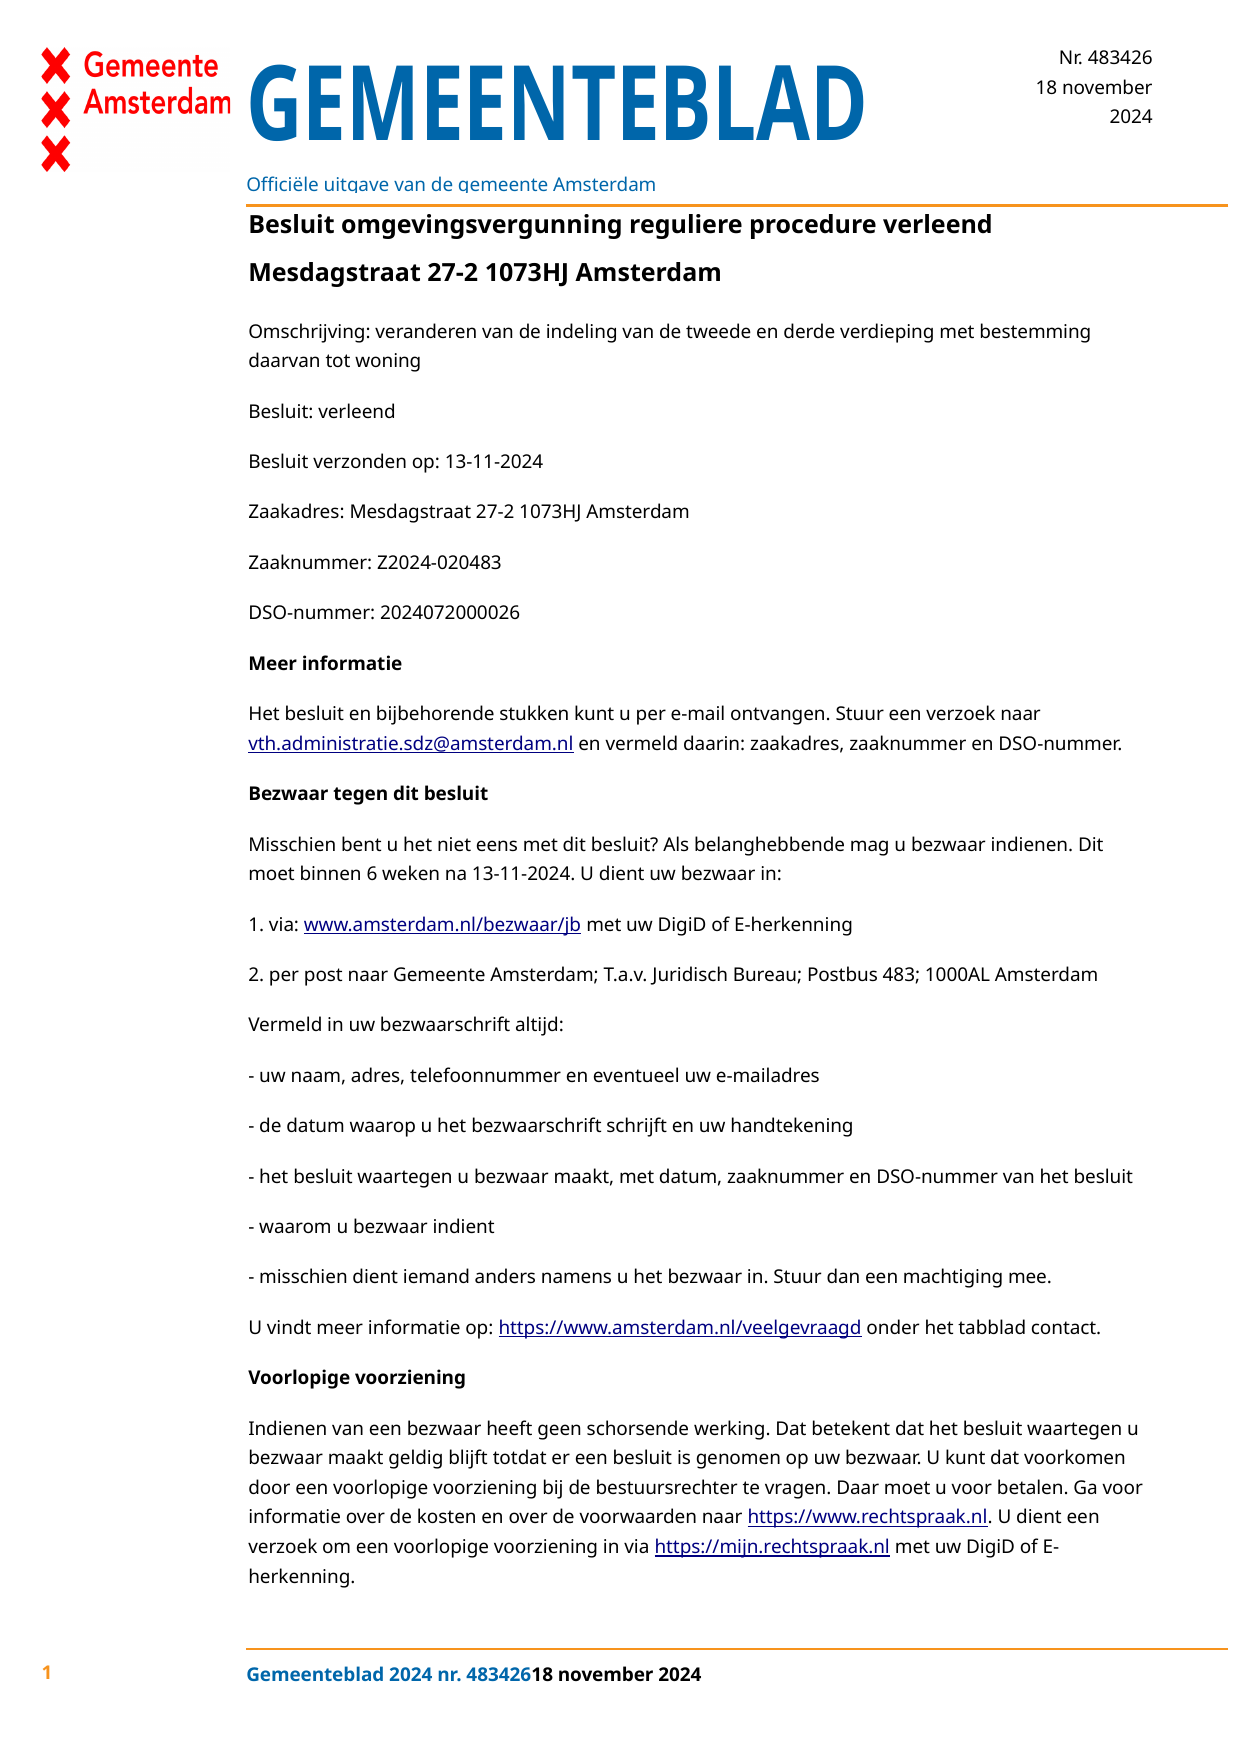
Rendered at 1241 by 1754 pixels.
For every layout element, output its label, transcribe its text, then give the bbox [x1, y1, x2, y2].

text 2. per post naar Gemeente Amsterdam; T.a.v. Juridisch Bureau; Postbus 483; 1000AL Amsterdam [248, 961, 1152, 987]
text Besluit omgevingsvergunning reguliere procedure verleend Mesdagstraat 27-2 1073HJ Amsterdam [248, 207, 1152, 288]
picture [41, 47, 231, 172]
text Misschien bent u het niet eens met dit besluit? Als belanghebbende mag u bezwaar indienen. Dit moet binnen 6 weken na 13-11-2024. U dient uw bezwaar in: [248, 831, 1152, 886]
text Vermeld in uw bezwaarschrift altijd: [248, 1012, 1152, 1037]
text Voorlopige voorziening [248, 1364, 1152, 1390]
text DSO-nummer: 2024072000026 [248, 599, 1152, 625]
text - het besluit waartegen u bezwaar maakt, met datum, zaaknummer en DSO-nummer van het besluit [248, 1163, 1152, 1189]
text - uw naam, adres, telefoonnummer en eventueel uw e-mailadres [248, 1062, 1152, 1088]
text - misschien dient iemand anders namens u het bezwaar in. Stuur dan een machtiging mee. [248, 1264, 1152, 1289]
text Meer informatie [248, 650, 1152, 676]
text Zaaknummer: Z2024-020483 [248, 549, 1152, 575]
text U vindt meer informatie op: https://www.amsterdam.nl/veelgevraagd onder het tabblad contact. [248, 1314, 1152, 1340]
text Besluit verzonden op: 13-11-2024 [248, 448, 1152, 474]
text Bezwaar tegen dit besluit [248, 780, 1152, 806]
text Indienen van een bezwaar heeft geen schorsende werking. Dat betekent dat het besluit waartegen u bezwaar maakt geldig blijft totdat er een besluit is genomen op uw bezwaar. U kunt dat voorkomen door een voorlopige voorziening bij de bestuursrechter te vragen. Daar moet u voor betalen. Ga voor informatie over de kosten en over de voorwaarden naar https://www.rechtspraak.nl. U dient een verzoek om een voorlopige voorziening in via https://mijn.rechtspraak.nl met uw DigiD of E-herkenning. [248, 1415, 1152, 1589]
text Omschrijving: veranderen van de indeling van de tweede en derde verdieping met bestemming daarvan tot woning [248, 318, 1152, 373]
text Het besluit en bijbehorende stukken kunt u per e-mail ontvangen. Stuur een verzoek naar vth.administratie.sdz@amsterdam.nl en vermeld daarin: zaakadres, zaaknummer en DSO-nummer. [248, 700, 1152, 756]
text Zaakadres: Mesdagstraat 27-2 1073HJ Amsterdam [248, 499, 1152, 524]
text 1. via: www.amsterdam.nl/bezwaar/jb met uw DigiD of E-herkenning [248, 911, 1152, 937]
text Besluit: verleend [248, 398, 1152, 424]
text - waarom u bezwaar indient [248, 1213, 1152, 1239]
text - de datum waarop u het bezwaarschrift schrijft en uw handtekening [248, 1112, 1152, 1138]
